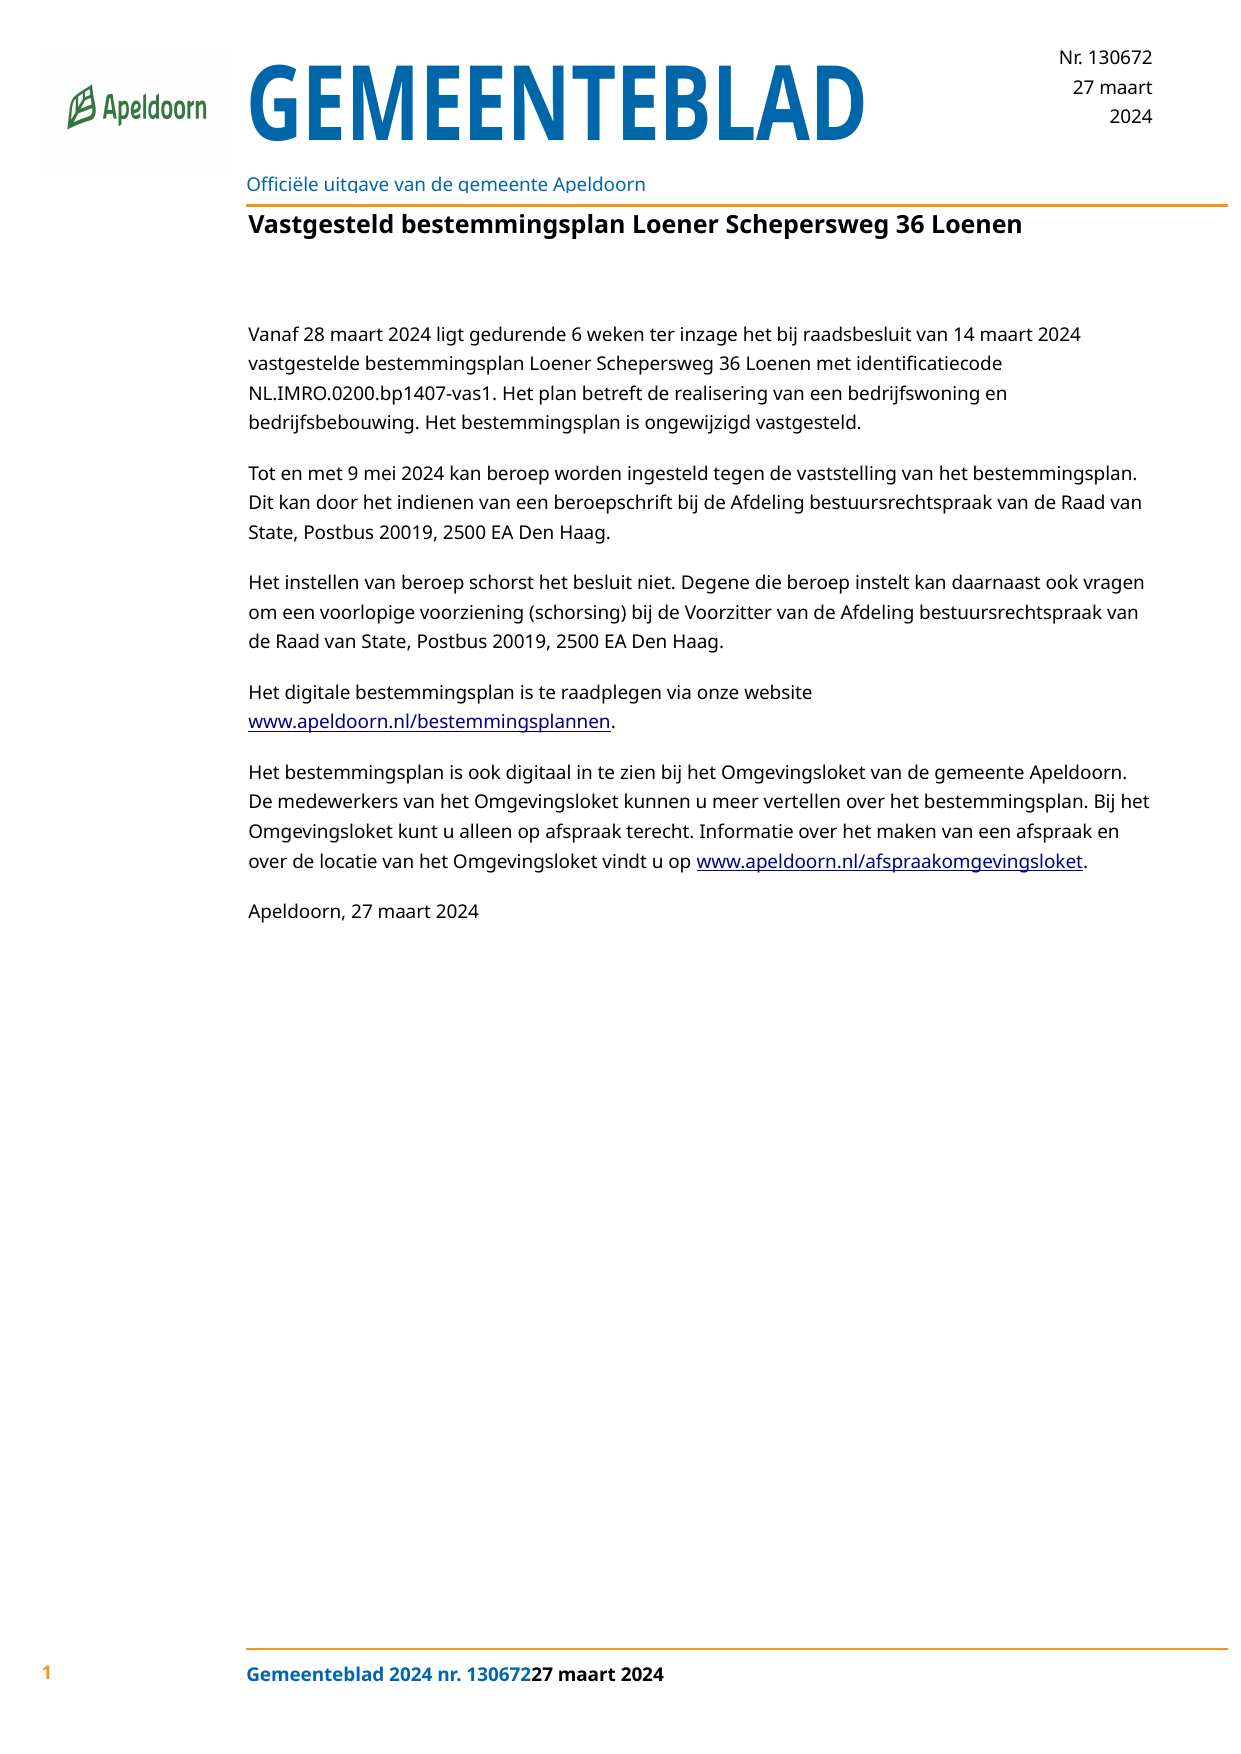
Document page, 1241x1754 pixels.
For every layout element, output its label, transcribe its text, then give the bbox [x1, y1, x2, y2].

text Het instellen van beroep schorst het besluit niet. Degene die beroep instelt kan daarnaast ook vragen om een voorlopige voorziening (schorsing) bij de Voorzitter van de Afdeling bestuursrechtspraak van de Raad van State, Postbus 20019, 2500 EA Den Haag. [248, 569, 1152, 654]
text Vanaf 28 maart 2024 ligt gedurende 6 weken ter inzage het bij raadsbesluit van 14 maart 2024 vastgestelde bestemmingsplan Loener Schepersweg 36 Loenen met identificatiecode NL.IMRO.0200.bp1407-vas1. Het plan betreft de realisering van een bedrijfswoning en bedrijfsbebouwing. Het bestemmingsplan is ongewijzigd vastgesteld. [248, 321, 1152, 435]
text Het bestemmingsplan is ook digitaal in te zien bij het Omgevingsloket van de gemeente Apeldoorn. De medewerkers van het Omgevingsloket kunnen u meer vertellen over het bestemmingsplan. Bij het Omgevingsloket kunt u alleen op afspraak terecht. Informatie over het maken van een afspraak en over de locatie van het Omgevingsloket vindt u op www.apeldoorn.nl/afspraakomgevingsloket. [248, 759, 1152, 873]
text Het digitale bestemmingsplan is te raadplegen via onze website www.apeldoorn.nl/bestemmingsplannen. [248, 679, 1152, 734]
text Tot en met 9 mei 2024 kan beroep worden ingesteld tegen de vaststelling van het bestemmingsplan. Dit kan door het indienen van een beroepschrift bij de Afdeling bestuursrechtspraak van de Raad van State, Postbus 20019, 2500 EA Den Haag. [248, 460, 1152, 545]
picture [41, 47, 231, 172]
text Apeldoorn, 27 maart 2024 [248, 898, 1152, 924]
text Vastgesteld bestemmingsplan Loener Schepersweg 36 Loenen [248, 207, 1152, 241]
